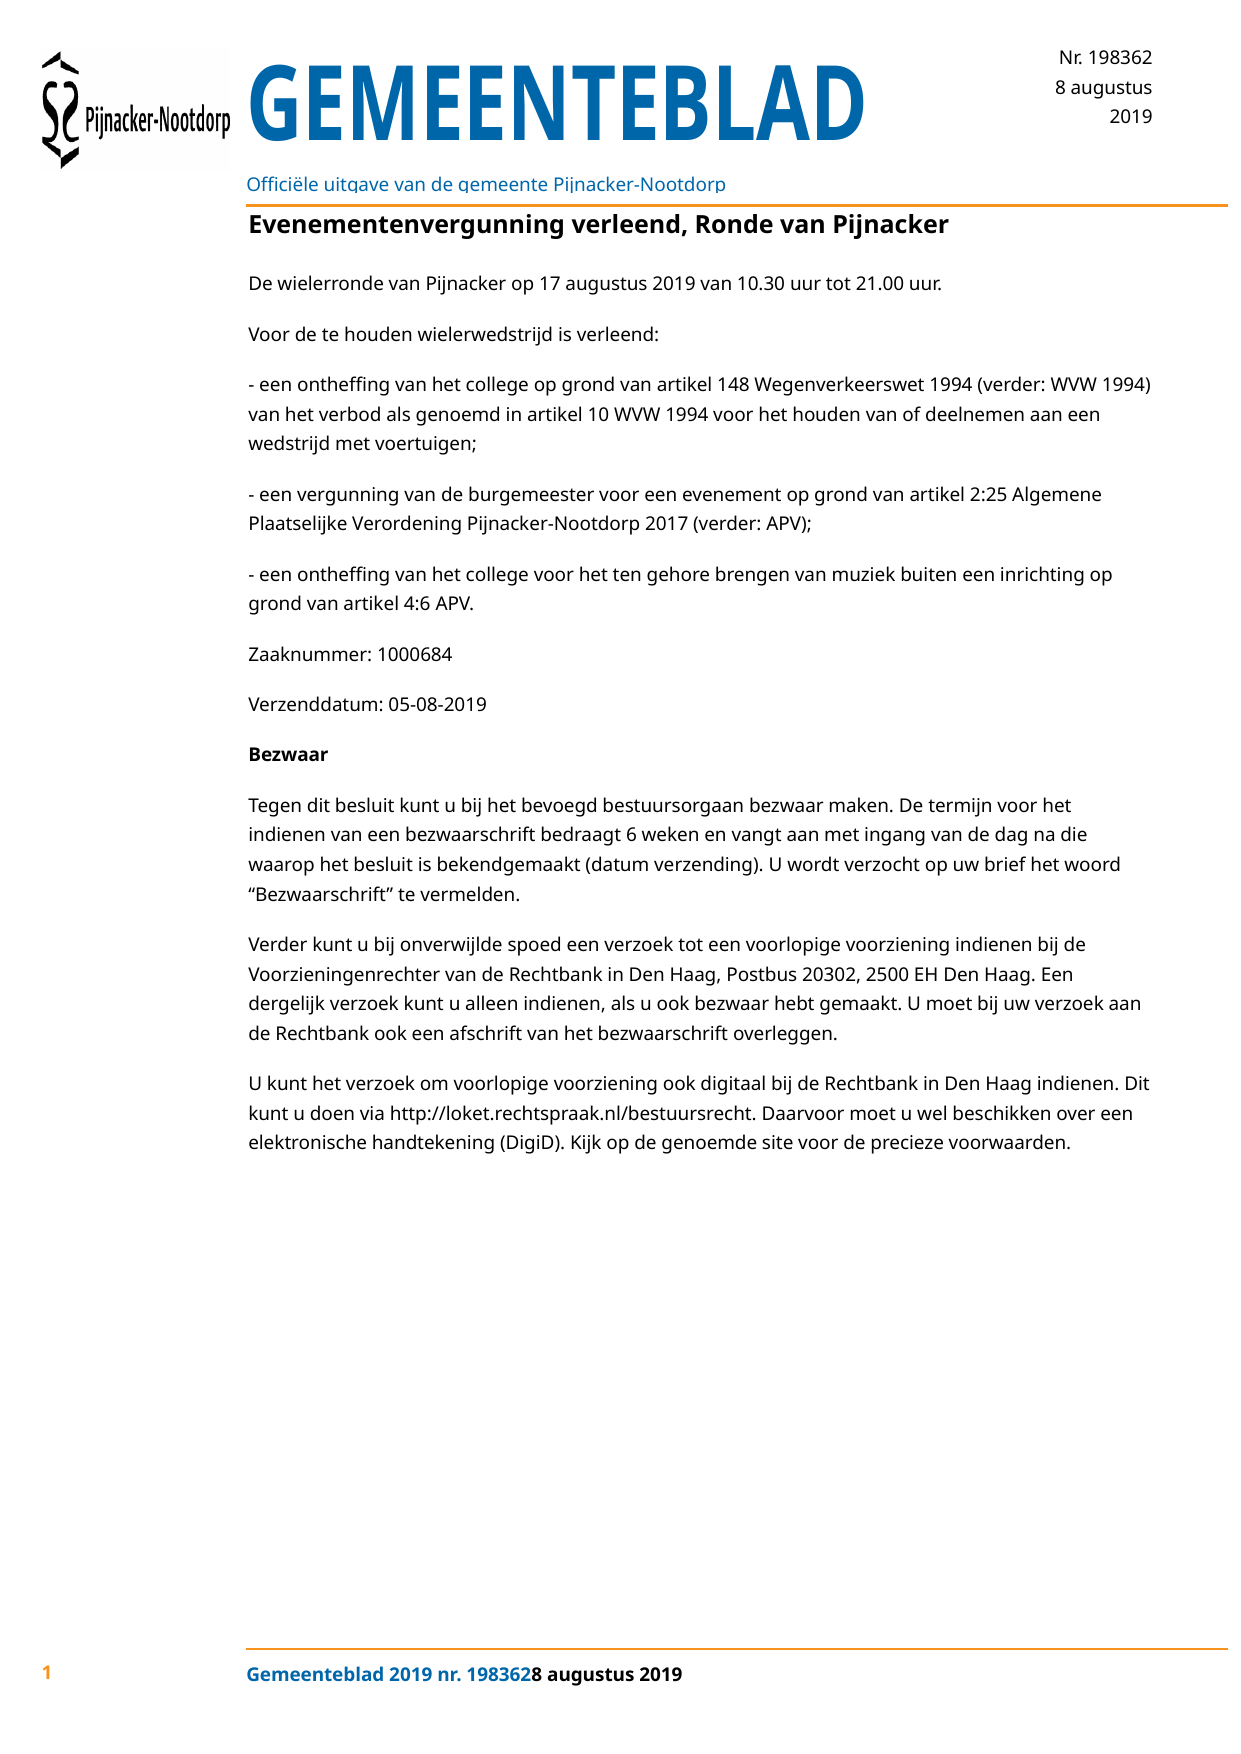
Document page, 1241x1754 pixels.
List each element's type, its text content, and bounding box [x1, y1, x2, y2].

text Voor de te houden wielerwedstrijd is verleend: [248, 321, 1152, 346]
text Zaaknummer: 1000684 [248, 641, 1152, 666]
text Evenementenvergunning verleend, Ronde van Pijnacker [248, 207, 1152, 241]
text - een ontheffing van het college op grond van artikel 148 Wegenverkeerswet 1994 (verder: WVW 1994) van het verbod als genoemd in artikel 10 WVW 1994 voor het houden van of deelnemen aan een wedstrijd met voertuigen; [248, 371, 1152, 456]
text Tegen dit besluit kunt u bij het bevoegd bestuursorgaan bezwaar maken. De termijn voor het indienen van een bezwaarschrift bedraagt 6 weken en vangt aan met ingang van de dag na die waarop het besluit is bekendgemaakt (datum verzending). U wordt verzocht op uw brief het woord “Bezwaarschrift” te vermelden. [248, 792, 1152, 906]
text Bezwaar [248, 742, 1152, 767]
text - een vergunning van de burgemeester voor een evenement op grond van artikel 2:25 Algemene Plaatselijke Verordening Pijnacker-Nootdorp 2017 (verder: APV); [248, 481, 1152, 536]
text De wielerronde van Pijnacker op 17 augustus 2019 van 10.30 uur tot 21.00 uur. [248, 270, 1152, 296]
text Verzenddatum: 05-08-2019 [248, 691, 1152, 717]
picture [41, 47, 231, 172]
text Verder kunt u bij onverwijlde spoed een verzoek tot een voorlopige voorziening indienen bij de Voorzieningenrechter van de Rechtbank in Den Haag, Postbus 20302, 2500 EH Den Haag. Een dergelijk verzoek kunt u alleen indienen, als u ook bezwaar hebt gemaakt. U moet bij uw verzoek aan de Rechtbank ook een afschrift van het bezwaarschrift overleggen. [248, 931, 1152, 1046]
text U kunt het verzoek om voorlopige voorziening ook digitaal bij de Rechtbank in Den Haag indienen. Dit kunt u doen via http://loket.rechtspraak.nl/bestuursrecht. Daarvoor moet u wel beschikken over een elektronische handtekening (DigiD). Kijk op de genoemde site voor de precieze voorwaarden. [248, 1070, 1152, 1155]
text - een ontheffing van het college voor het ten gehore brengen van muziek buiten een inrichting op grond van artikel 4:6 APV. [248, 561, 1152, 616]
